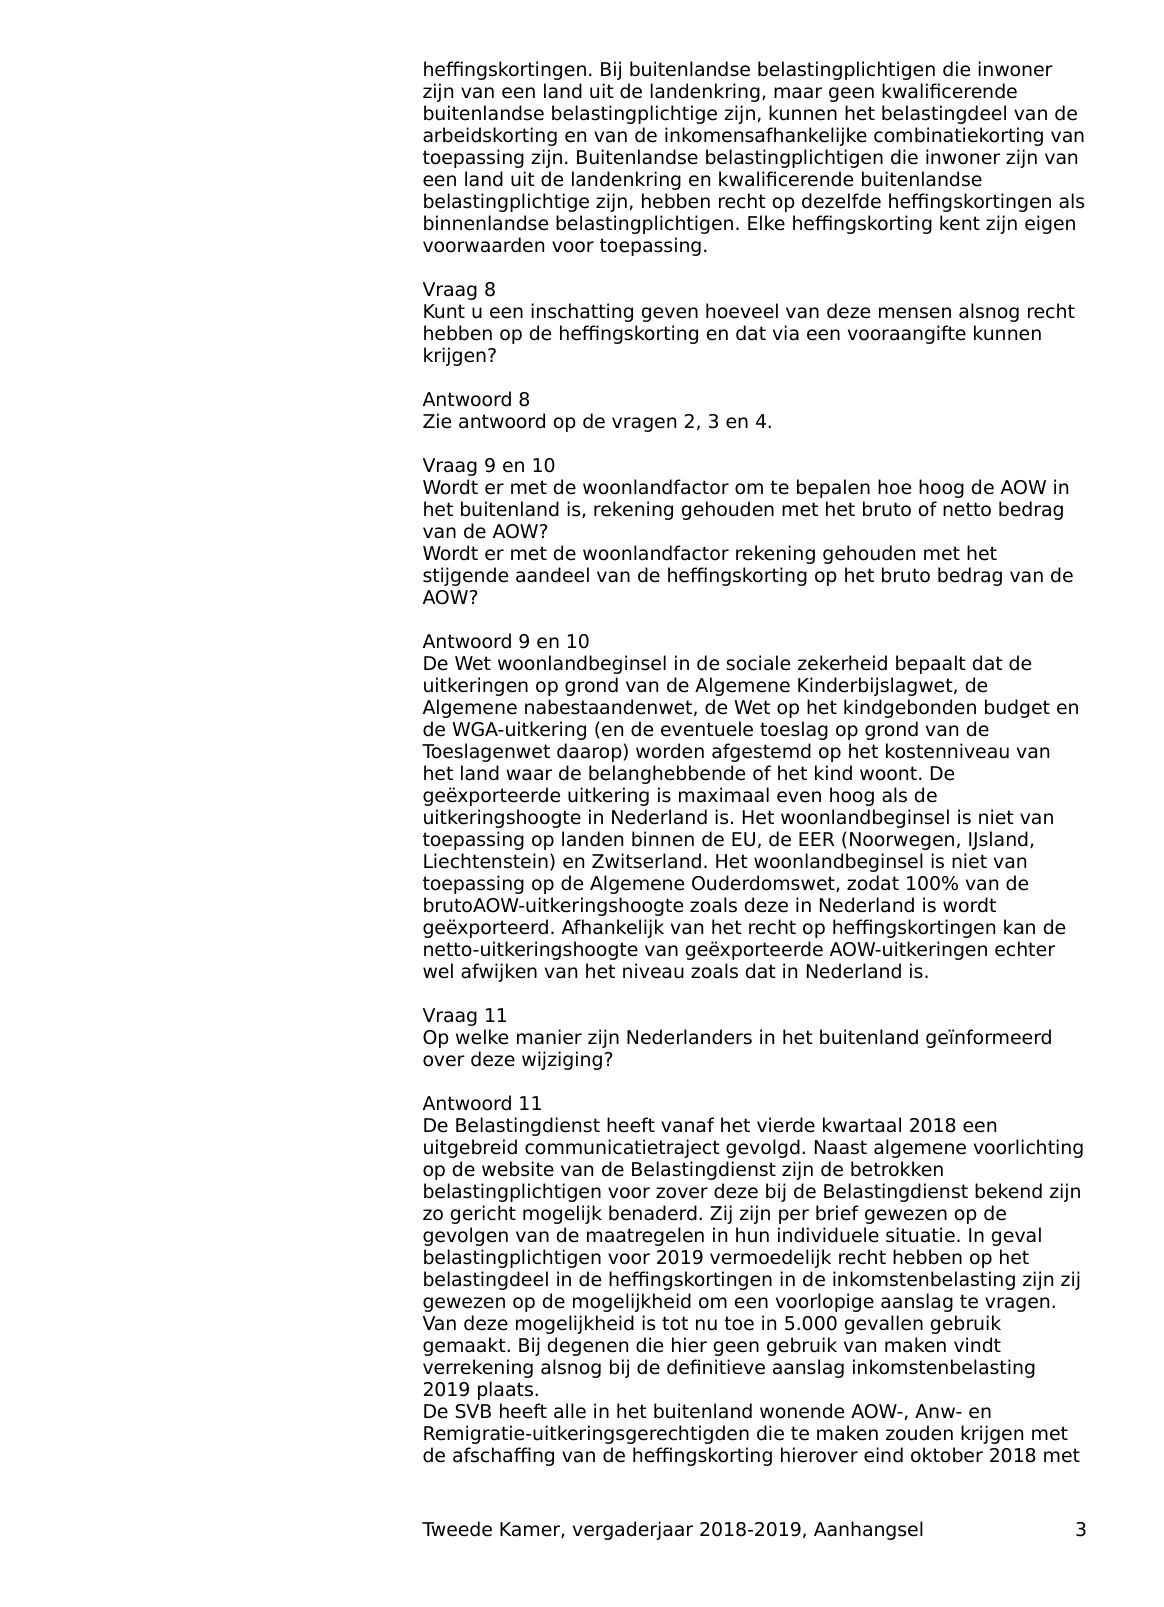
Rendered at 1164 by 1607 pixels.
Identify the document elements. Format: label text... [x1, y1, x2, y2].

text Op welke manier zijn Nederlanders in het buitenland geïnformeerd over deze wijziging? [422, 1027, 1087, 1071]
text Vraag 9 en 10 [422, 455, 1087, 477]
text Antwoord 8 [422, 389, 1087, 411]
text De SVB heeft alle in het buitenland wonende AOW-, Anw- en Remigratie-uitkeringsgerechtigden die te maken zouden krijgen met de afschaffing van de heffingskorting hierover eind oktober 2018 met [422, 1401, 1087, 1467]
text De Wet woonlandbeginsel in de sociale zekerheid bepaalt dat de uitkeringen op grond van de Algemene Kinderbijslagwet, de Algemene nabestaandenwet, de Wet op het kindgebonden budget en de WGA-uitkering (en de eventuele toeslag op grond van de Toeslagenwet daarop) worden afgestemd op het kostenniveau van het land waar de belanghebbende of het kind woont. De geëxporteerde uitkering is maximaal even hoog als de uitkeringshoogte in Nederland is. Het woonlandbeginsel is niet van toepassing op landen binnen de EU, de EER (Noorwegen, IJsland, Liechtenstein) en Zwitserland. Het woonlandbeginsel is niet van toepassing op de Algemene Ouderdomswet, zodat 100% van de brutoAOW-uitkeringshoogte zoals deze in Nederland is wordt geëxporteerd. Afhankelijk van het recht op heffingskortingen kan de netto-uitkeringshoogte van geëxporteerde AOW-uitkeringen echter wel afwijken van het niveau zoals dat in Nederland is. [422, 653, 1087, 983]
text heffingskortingen. Bij buitenlandse belastingplichtigen die inwoner zijn van een land uit de landenkring, maar geen kwalificerende buitenlandse belastingplichtige zijn, kunnen het belastingdeel van de arbeidskorting en van de inkomensafhankelijke combinatiekorting van toepassing zijn. Buitenlandse belastingplichtigen die inwoner zijn van een land uit de landenkring en kwalificerende buitenlandse belastingplichtige zijn, hebben recht op dezelfde heffingskortingen als binnenlandse belastingplichtigen. Elke heffingskorting kent zijn eigen voorwaarden voor toepassing. [422, 59, 1087, 257]
text Vraag 8 [422, 279, 1087, 301]
text Kunt u een inschatting geven hoeveel van deze mensen alsnog recht hebben op de heffingskorting en dat via een vooraangifte kunnen krijgen? [422, 301, 1087, 367]
text Vraag 11 [422, 1005, 1087, 1027]
text Wordt er met de woonlandfactor om te bepalen hoe hoog de AOW in het buitenland is, rekening gehouden met het bruto of netto bedrag van de AOW? [422, 477, 1087, 543]
text De Belastingdienst heeft vanaf het vierde kwartaal 2018 een uitgebreid communicatietraject gevolgd. Naast algemene voorlichting op de website van de Belastingdienst zijn de betrokken belastingplichtigen voor zover deze bij de Belastingdienst bekend zijn zo gericht mogelijk benaderd. Zij zijn per brief gewezen op de gevolgen van de maatregelen in hun individuele situatie. In geval belastingplichtigen voor 2019 vermoedelijk recht hebben op het belastingdeel in de heffingskortingen in de inkomstenbelasting zijn zij gewezen op de mogelijkheid om een voorlopige aanslag te vragen. Van deze mogelijkheid is tot nu toe in 5.000 gevallen gebruik gemaakt. Bij degenen die hier geen gebruik van maken vindt verrekening alsnog bij de definitieve aanslag inkomstenbelasting 2019 plaats. [422, 1115, 1087, 1401]
text Zie antwoord op de vragen 2, 3 en 4. [422, 411, 1087, 433]
text Antwoord 9 en 10 [422, 631, 1087, 653]
text Wordt er met de woonlandfactor rekening gehouden met het stijgende aandeel van de heffingskorting op het bruto bedrag van de AOW? [422, 543, 1087, 609]
text Antwoord 11 [422, 1093, 1087, 1115]
